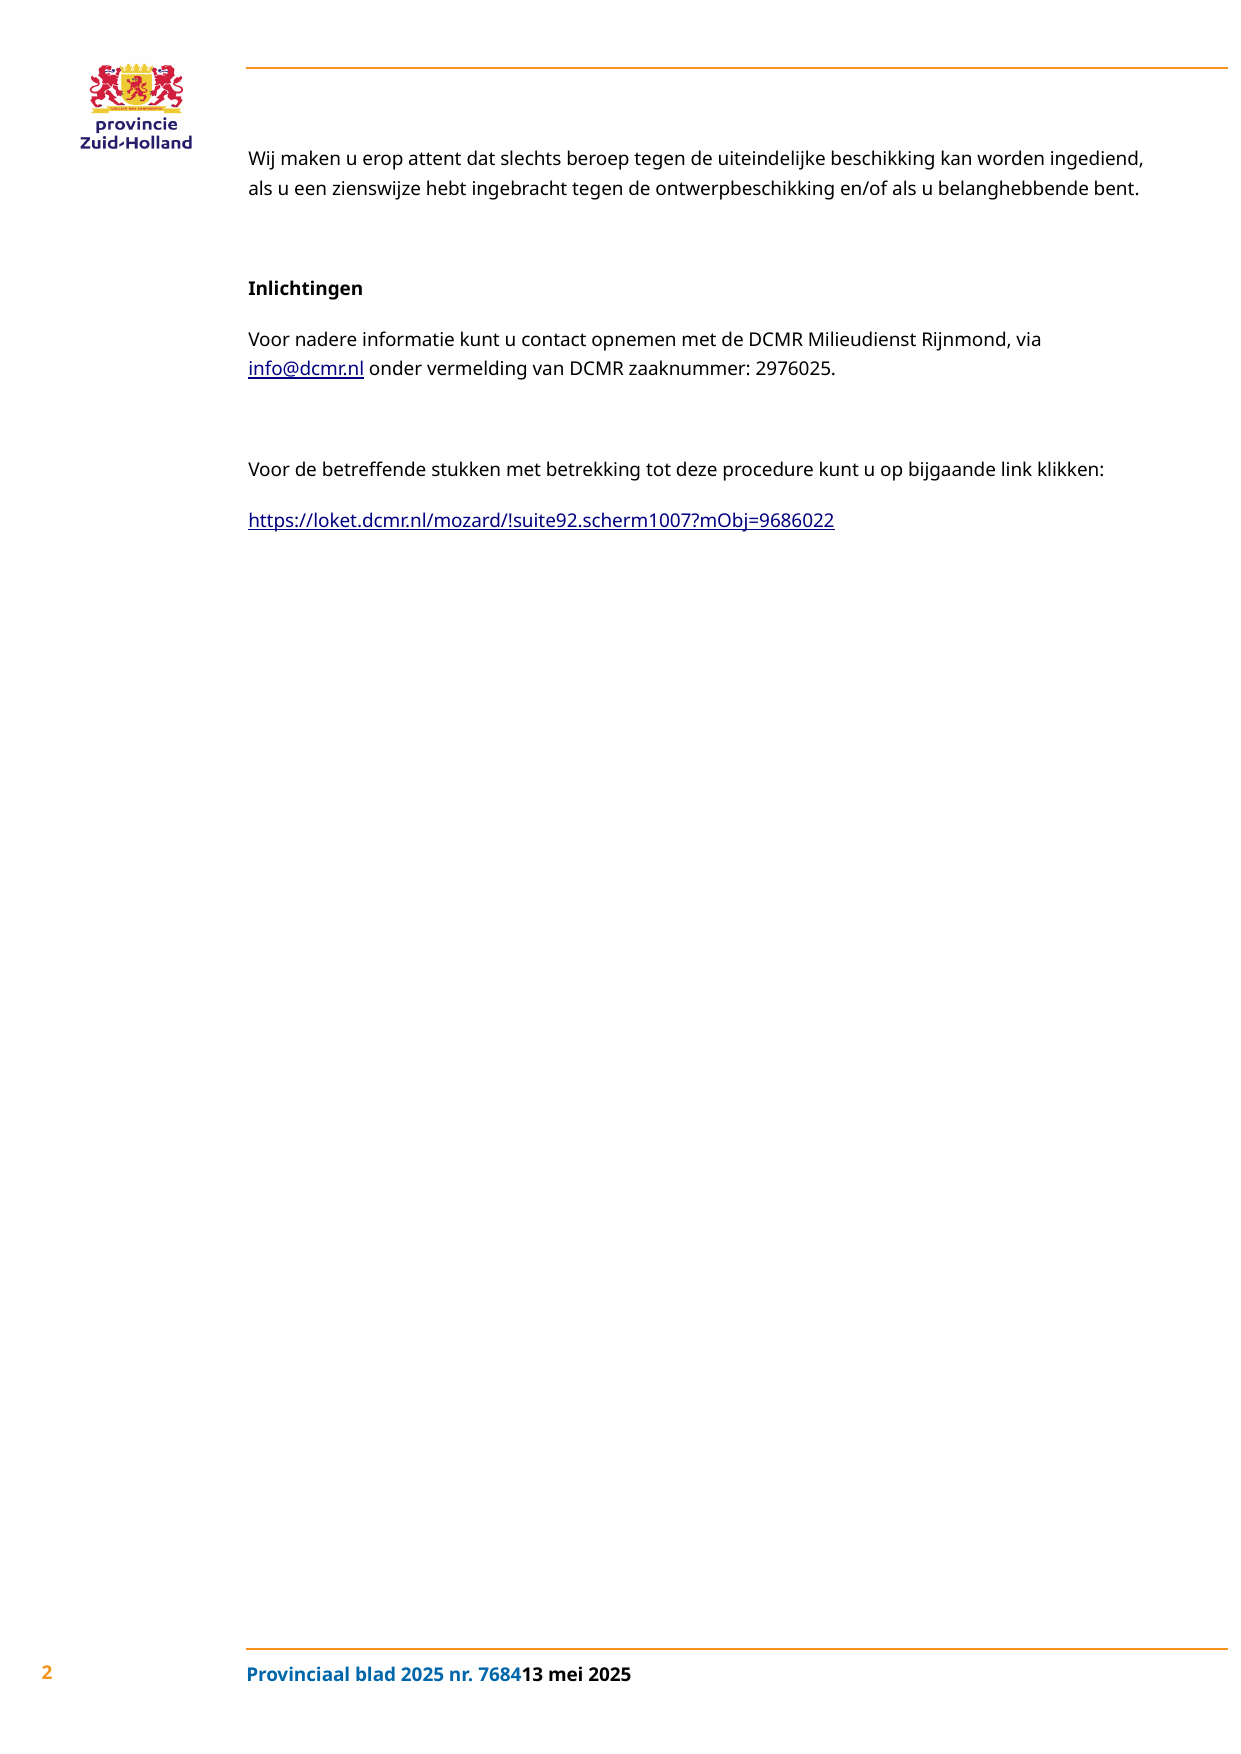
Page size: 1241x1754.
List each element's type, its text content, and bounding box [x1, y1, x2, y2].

text Inlichtingen [248, 276, 1152, 301]
text Voor de betreffende stukken met betrekking tot deze procedure kunt u op bijgaande link klikken: [248, 456, 1152, 482]
text https://loket.dcmr.nl/mozard/!suite92.scherm1007?mObj=9686022 [248, 507, 1152, 533]
picture [41, 47, 231, 172]
text Wij maken u erop attent dat slechts beroep tegen de uiteindelijke beschikking kan worden ingediend, als u een zienswijze hebt ingebracht tegen de ontwerpbeschikking en/of als u belanghebbende bent. [248, 145, 1152, 201]
text Voor nadere informatie kunt u contact opnemen met de DCMR Milieudienst Rijnmond, via info@dcmr.nl onder vermelding van DCMR zaaknummer: 2976025. [248, 326, 1152, 381]
